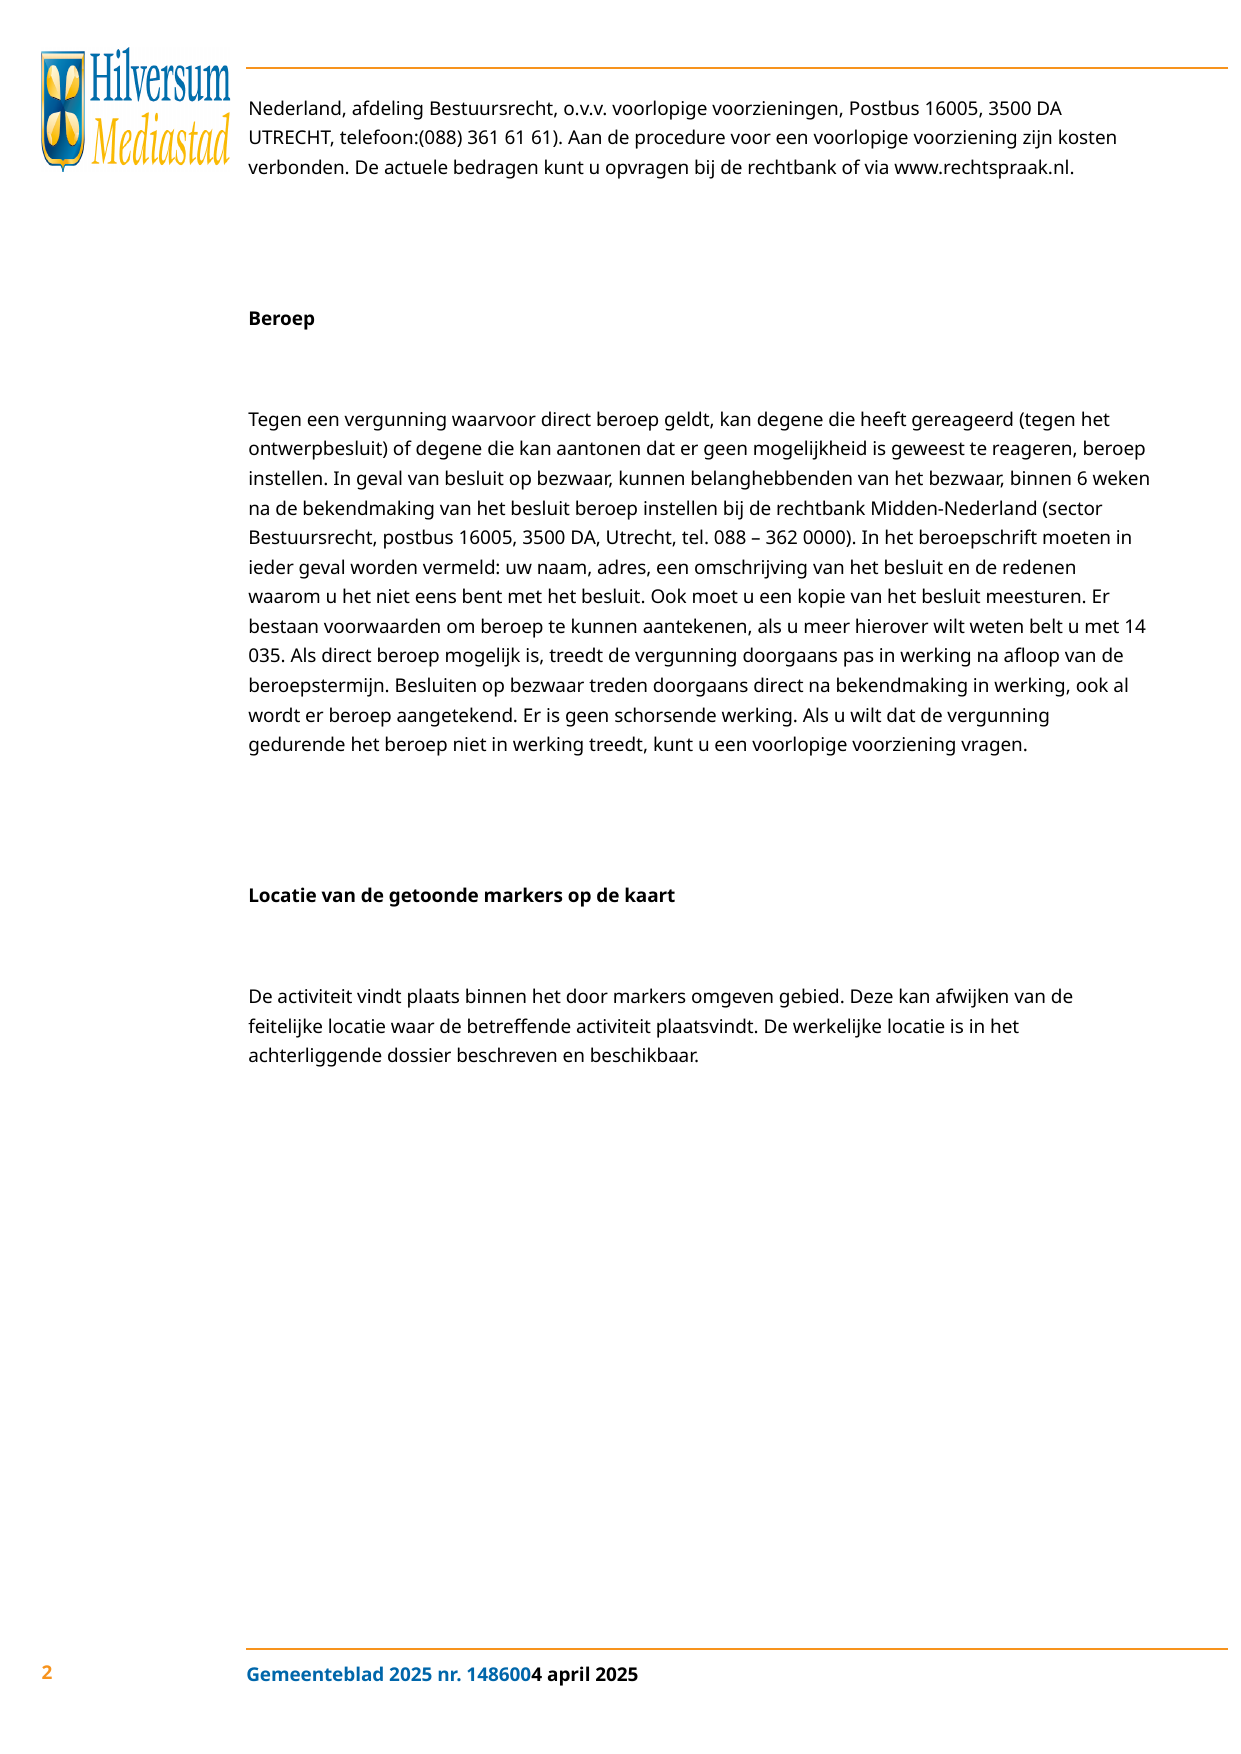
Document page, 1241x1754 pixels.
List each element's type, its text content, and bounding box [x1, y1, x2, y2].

text De activiteit vindt plaats binnen het door markers omgeven gebied. Deze kan afwijken van de feitelijke locatie waar de betreffende activiteit plaatsvindt. De werkelijke locatie is in het achterliggende dossier beschreven en beschikbaar. [248, 983, 1152, 1068]
text Locatie van de getoonde markers op de kaart [248, 883, 1152, 908]
text Nederland, afdeling Bestuursrecht, o.v.v. voorlopige voorzieningen, Postbus 16005, 3500 DA UTRECHT, telefoon:(088) 361 61 61). Aan de procedure voor een voorlopige voorziening zijn kosten verbonden. De actuele bedragen kunt u opvragen bij de rechtbank of via www.rechtspraak.nl. [248, 95, 1152, 180]
picture [41, 47, 231, 172]
text Tegen een vergunning waarvoor direct beroep geldt, kan degene die heeft gereageerd (tegen het ontwerpbesluit) of degene die kan aantonen dat er geen mogelijkheid is geweest te reageren, beroep instellen. In geval van besluit op bezwaar, kunnen belanghebbenden van het bezwaar, binnen 6 weken na de bekendmaking van het besluit beroep instellen bij de rechtbank Midden-Nederland (sector Bestuursrecht, postbus 16005, 3500 DA, Utrecht, tel. 088 – 362 0000). In het beroepschrift moeten in ieder geval worden vermeld: uw naam, adres, een omschrijving van het besluit en de redenen waarom u het niet eens bent met het besluit. Ook moet u een kopie van het besluit meesturen. Er bestaan voorwaarden om beroep te kunnen aantekenen, als u meer hierover wilt weten belt u met 14 035. Als direct beroep mogelijk is, treedt de vergunning doorgaans pas in werking na afloop van de beroepstermijn. Besluiten op bezwaar treden doorgaans direct na bekendmaking in werking, ook al wordt er beroep aangetekend. Er is geen schorsende werking. Als u wilt dat de vergunning gedurende het beroep niet in werking treedt, kunt u een voorlopige voorziening vragen. [248, 406, 1152, 757]
text Beroep [248, 305, 1152, 331]
